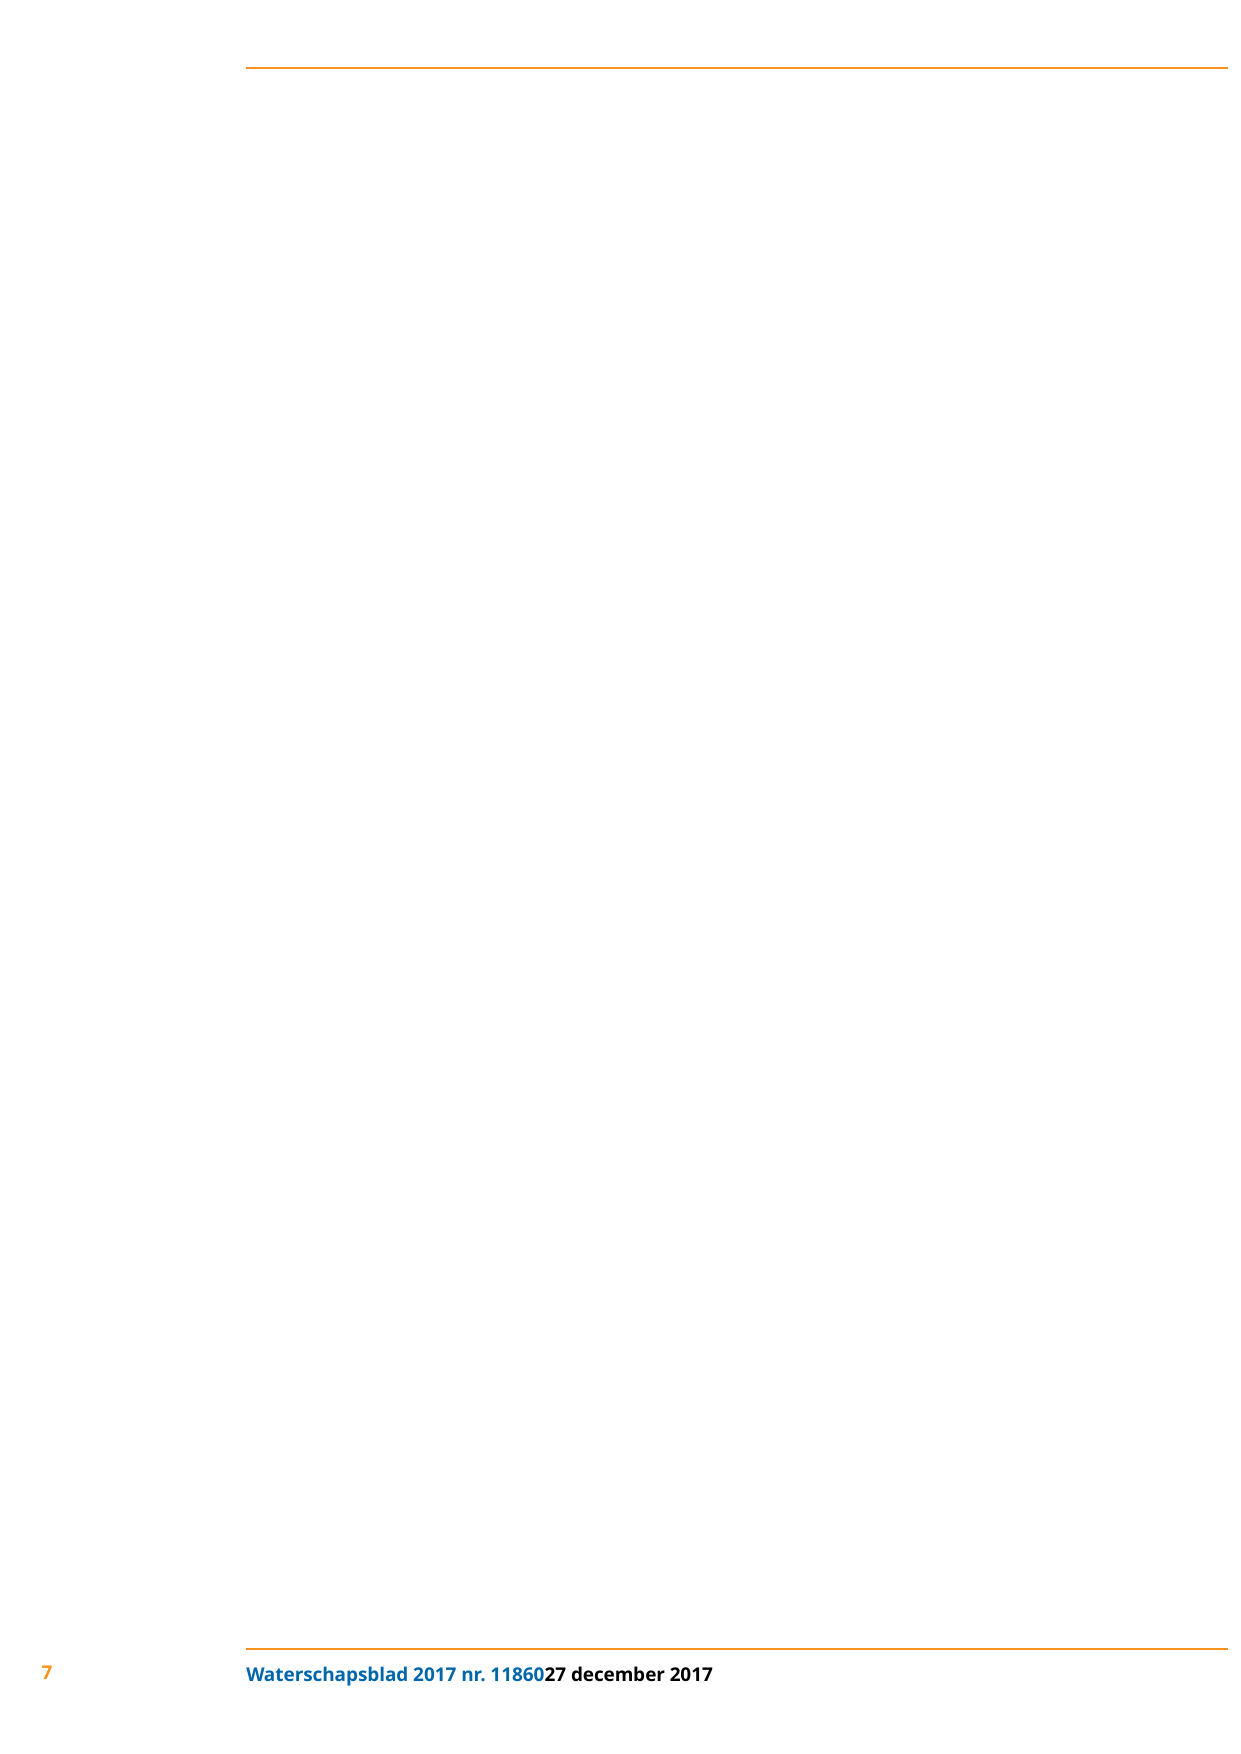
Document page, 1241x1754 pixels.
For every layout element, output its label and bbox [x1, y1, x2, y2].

picture [41, 47, 231, 172]
